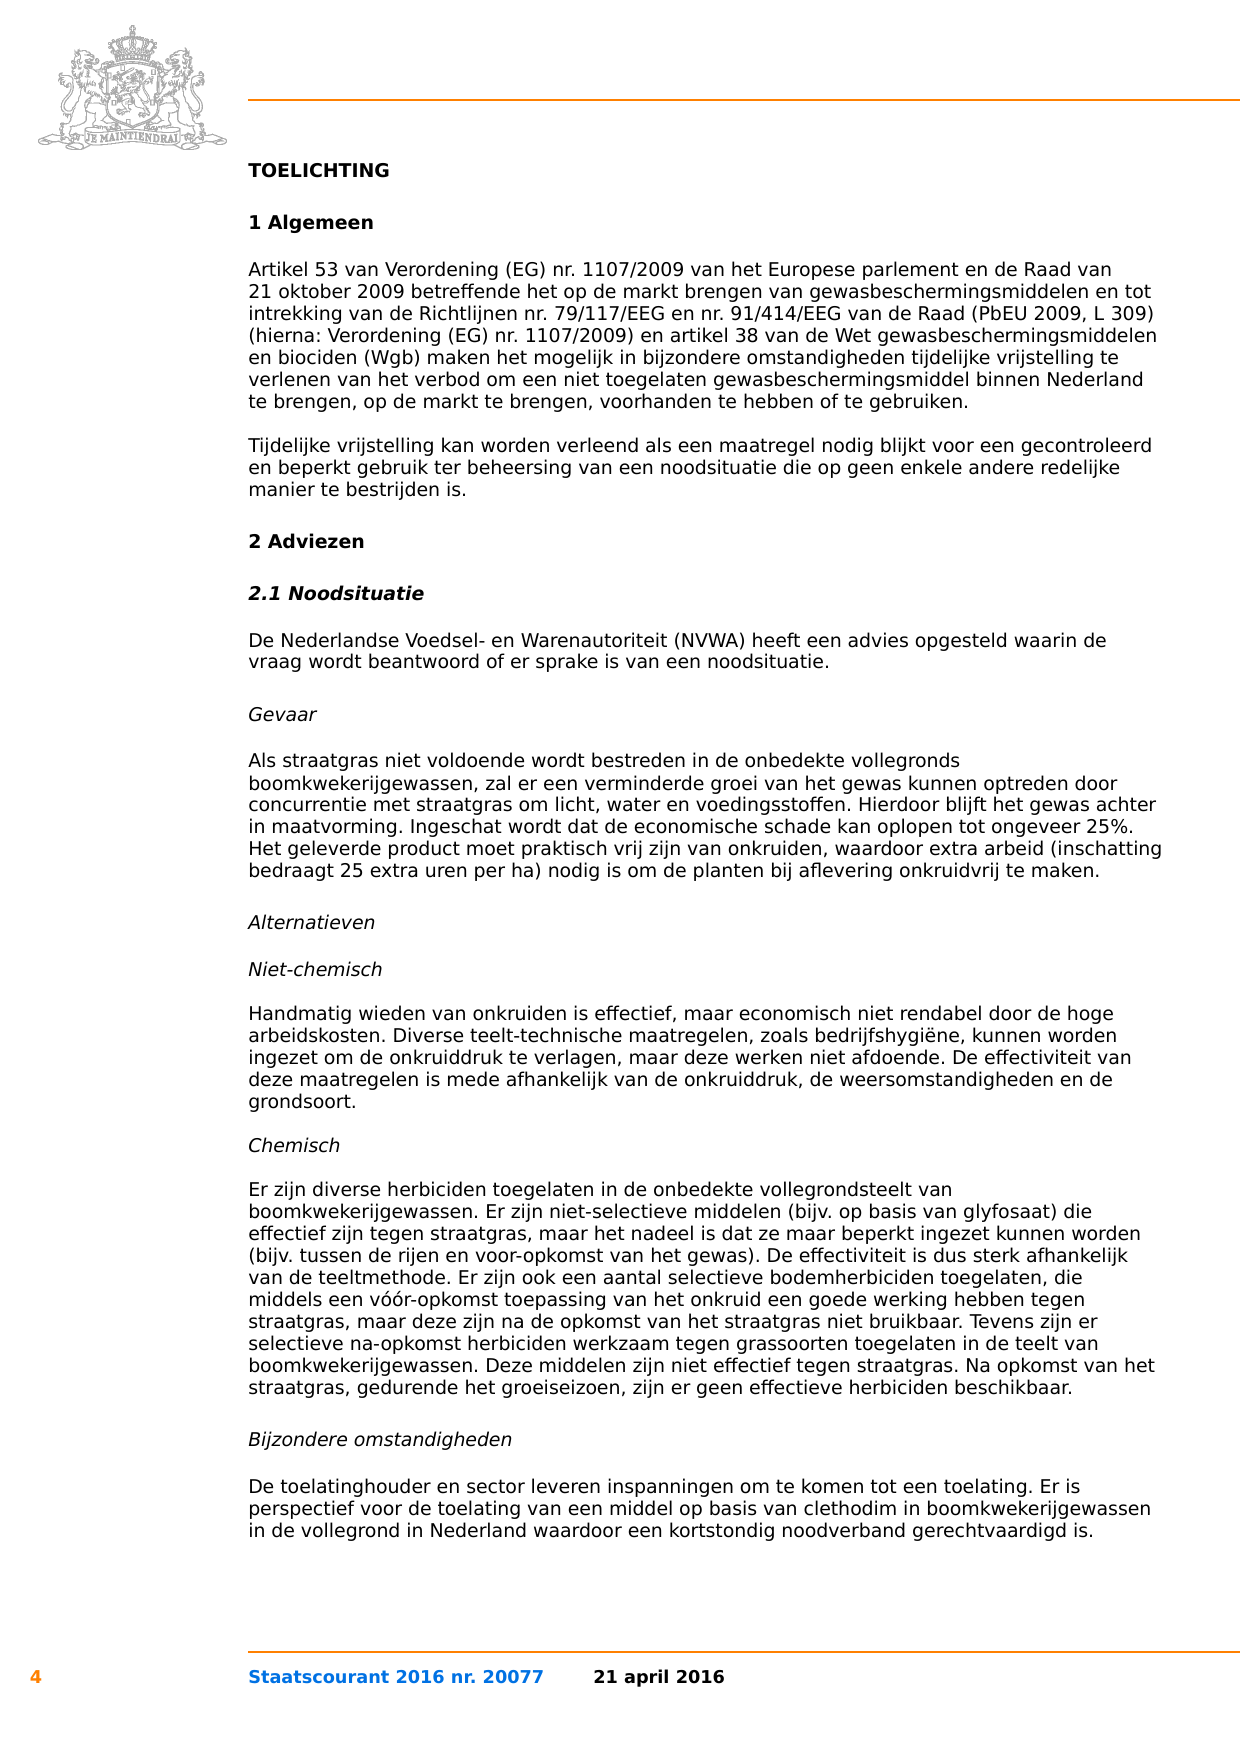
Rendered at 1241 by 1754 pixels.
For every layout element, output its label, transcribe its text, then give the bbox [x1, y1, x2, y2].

subtitle 2 Adviezen [248, 531, 1163, 552]
subtitle Alternatieven [248, 912, 1163, 934]
text Als straatgras niet voldoende wordt bestreden in de onbedekte vollegronds boomkwekerijgewassen, zal er een verminderde groei van het gewas kunnen optreden door concurrentie met straatgras om licht, water en voedingsstoffen. Hierdoor blijft het gewas achter in maatvorming. Ingeschat wordt dat de economische schade kan oplopen tot ongeveer 25%. Het geleverde product moet praktisch vrij zijn van onkruiden, waardoor extra arbeid (inschatting bedraagt 25 extra uren per ha) nodig is om de planten bij aflevering onkruidvrij te maken. [248, 750, 1163, 882]
text Er zijn diverse herbiciden toegelaten in de onbedekte vollegrondsteelt van boomkwekerijgewassen. Er zijn niet-selectieve middelen (bijv. op basis van glyfosaat) die effectief zijn tegen straatgras, maar het nadeel is dat ze maar beperkt ingezet kunnen worden (bijv. tussen de rijen en voor-opkomst van het gewas). De effectiviteit is dus sterk afhankelijk van de teeltmethode. Er zijn ook een aantal selectieve bodemherbiciden toegelaten, die middels een vóór-opkomst toepassing van het onkruid een goede werking hebben tegen straatgras, maar deze zijn na de opkomst van het straatgras niet bruikbaar. Tevens zijn er selectieve na-opkomst herbiciden werkzaam tegen grassoorten toegelaten in de teelt van boomkwekerijgewassen. Deze middelen zijn niet effectief tegen straatgras. Na opkomst van het straatgras, gedurende het groeiseizoen, zijn er geen effectieve herbiciden beschikbaar. [248, 1179, 1163, 1398]
text Tijdelijke vrijstelling kan worden verleend als een maatregel nodig blijkt voor een gecontroleerd en beperkt gebruik ter beheersing van een noodsituatie die op geen enkele andere redelijke manier te bestrijden is. [248, 434, 1163, 501]
subtitle Niet-chemisch [248, 959, 1163, 981]
text Handmatig wieden van onkruiden is effectief, maar economisch niet rendabel door de hoge arbeidskosten. Diverse teelt-technische maatregelen, zoals bedrijfshygiëne, kunnen worden ingezet om de onkruiddruk te verlagen, maar deze werken niet afdoende. De effectiviteit van deze maatregelen is mede afhankelijk van de onkruiddruk, de weersomstandigheden en de grondsoort. [248, 1003, 1163, 1113]
picture [38, 25, 227, 150]
subtitle Chemisch [248, 1135, 1163, 1157]
subtitle TOELICHTING [248, 160, 1163, 182]
text De Nederlandse Voedsel- en Warenautoriteit (NVWA) heeft een advies opgesteld waarin de vraag wordt beantwoord of er sprake is van een noodsituatie. [248, 629, 1163, 673]
subtitle 2.1 Noodsituatie [248, 582, 1163, 604]
subtitle Bijzondere omstandigheden [248, 1428, 1163, 1451]
subtitle Gevaar [248, 703, 1163, 725]
text De toelatinghouder en sector leveren inspanningen om te komen tot een toelating. Er is perspectief voor de toelating van een middel op basis van clethodim in boomkwekerijgewassen in de vollegrond in Nederland waardoor een kortstondig noodverband gerechtvaardigd is. [248, 1476, 1163, 1541]
subtitle 1 Algemeen [248, 212, 1163, 234]
text Artikel 53 van Verordening (EG) nr. 1107/2009 van het Europese parlement en de Raad van 21 oktober 2009 betreffende het op de markt brengen van gewasbeschermingsmiddelen en tot intrekking van de Richtlijnen nr. 79/117/EEG en nr. 91/414/EEG van de Raad (PbEU 2009, L 309) (hierna: Verordening (EG) nr. 1107/2009) en artikel 38 van de Wet gewasbeschermingsmiddelen en biociden (Wgb) maken het mogelijk in bijzondere omstandigheden tijdelijke vrijstelling te verlenen van het verbod om een niet toegelaten gewasbeschermingsmiddel binnen Nederland te brengen, op de markt te brengen, voorhanden te hebben of te gebruiken. [248, 259, 1163, 413]
